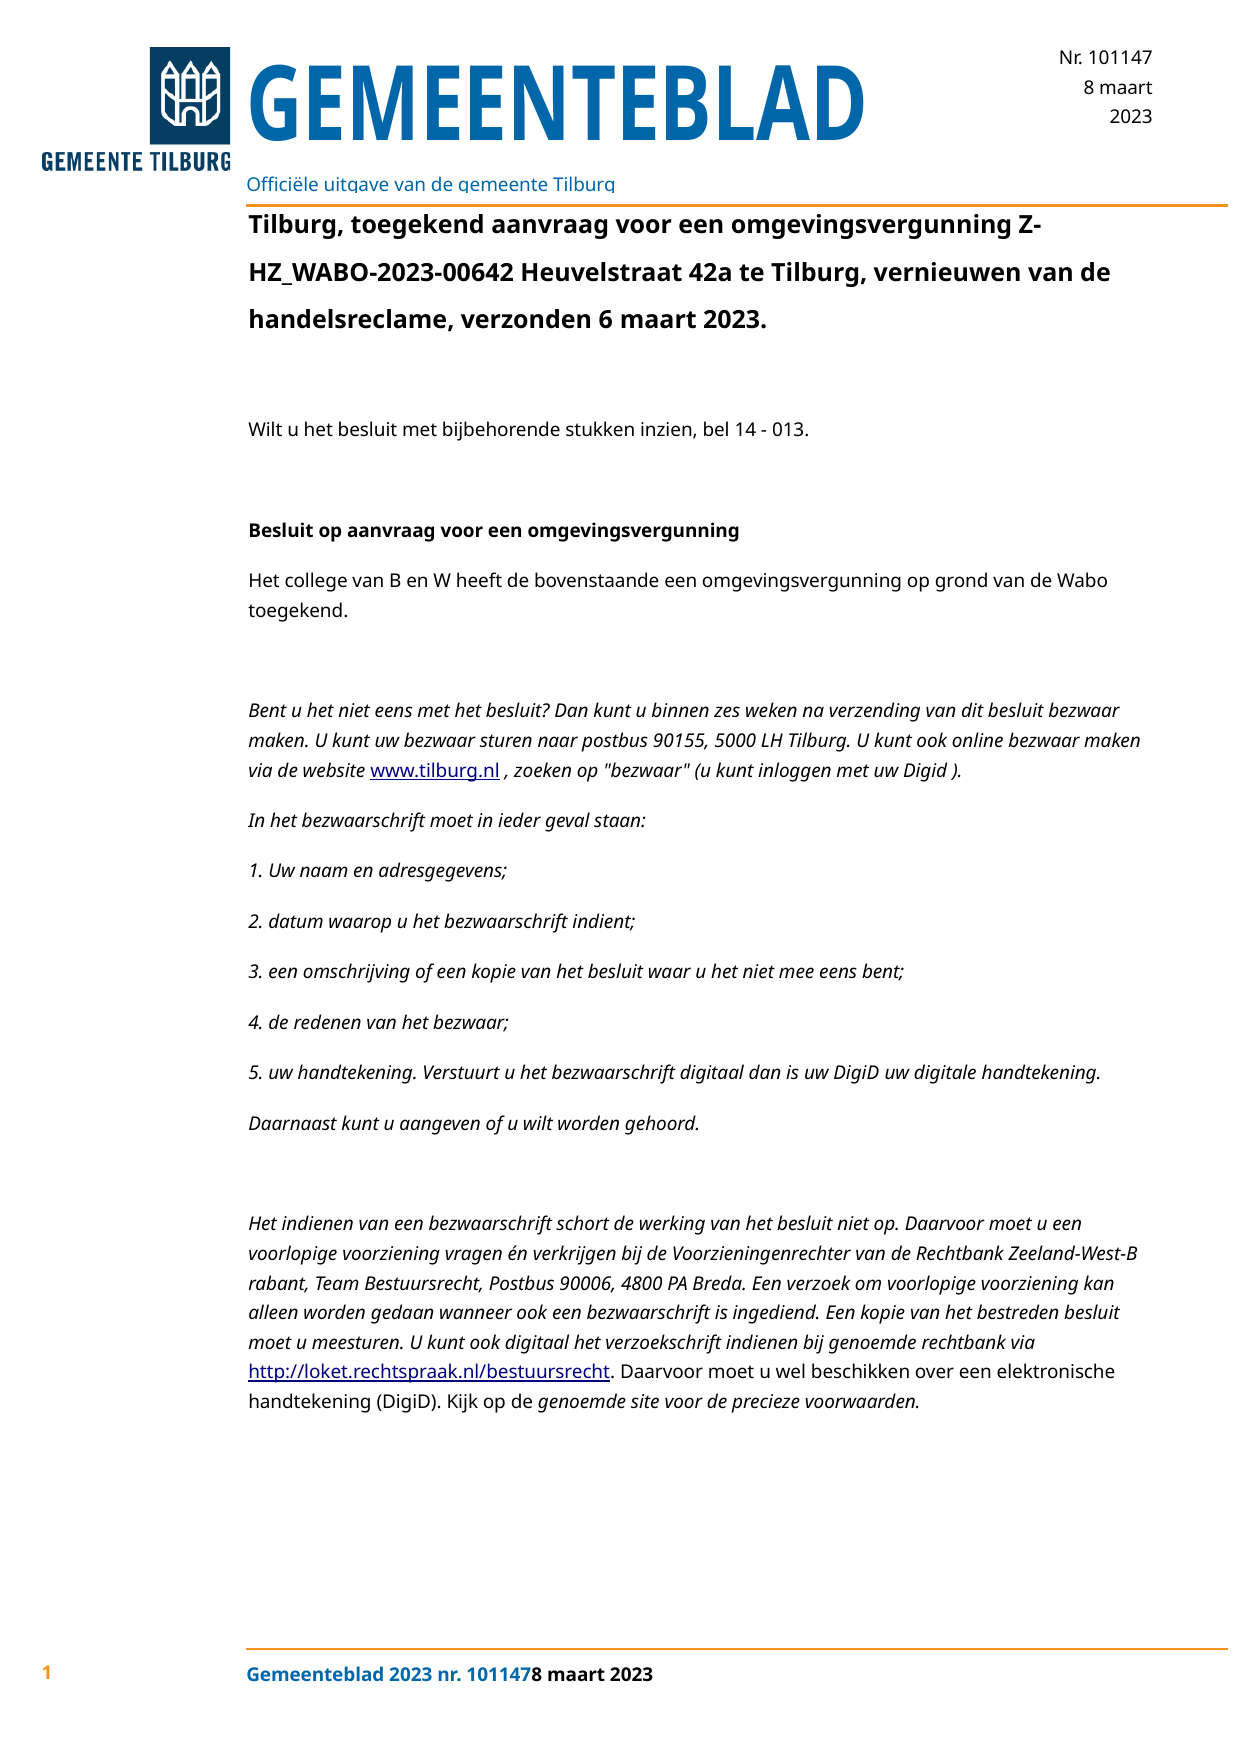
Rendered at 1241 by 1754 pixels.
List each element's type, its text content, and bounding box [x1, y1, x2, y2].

text Daarnaast kunt u aangeven of u wilt worden gehoord. [248, 1110, 1152, 1135]
text 3. een omschrijving of een kopie van het besluit waar u het niet mee eens bent; [248, 958, 1152, 984]
text 4. de redenen van het bezwaar; [248, 1009, 1152, 1034]
text Wilt u het besluit met bijbehorende stukken inzien, bel 14 - 013. [248, 416, 1152, 442]
text 2. datum waarop u het bezwaarschrift indient; [248, 908, 1152, 934]
text Het college van B en W heeft de bovenstaande een omgevingsvergunning op grond van de Wabo toegekend. [248, 567, 1152, 622]
text Besluit op aanvraag voor een omgevingsvergunning [248, 517, 1152, 542]
text 5. uw handtekening. Verstuurt u het bezwaarschrift digitaal dan is uw DigiD uw digitale handtekening. [248, 1059, 1152, 1085]
text Het indienen van een bezwaarschrift schort de werking van het besluit niet op. Daarvoor moet u een voorlopige voorziening vragen én verkrijgen bij de Voorzieningenrechter van de Rechtbank Zeeland-West-B rabant, Team Bestuursrecht, Postbus 90006, 4800 PA Breda. Een verzoek om voorlopige voorziening kan alleen worden gedaan wanneer ook een bezwaarschrift is ingediend. Een kopie van het bestreden besluit moet u meesturen. U kunt ook digitaal het verzoekschrift indienen bij genoemde rechtbank via http://loket.rechtspraak.nl/bestuursrecht. Daarvoor moet u wel beschikken over een elektronische handtekening (DigiD). Kijk op de genoemde site voor de precieze voorwaarden. [248, 1211, 1152, 1414]
text In het bezwaarschrift moet in ieder geval staan: [248, 807, 1152, 833]
text Bent u het niet eens met het besluit? Dan kunt u binnen zes weken na verzending van dit besluit bezwaar maken. U kunt uw bezwaar sturen naar postbus 90155, 5000 LH Tilburg. U kunt ook online bezwaar maken via de website www.tilburg.nl , zoeken op "bezwaar" (u kunt inloggen met uw Digid ). [248, 698, 1152, 782]
text Tilburg, toegekend aanvraag voor een omgevingsvergunning Z-HZ_WABO-2023-00642 Heuvelstraat 42a te Tilburg, vernieuwen van de handelsreclame, verzonden 6 maart 2023. [248, 207, 1152, 336]
text 1. Uw naam en adresgegevens; [248, 858, 1152, 883]
picture [41, 47, 231, 172]
